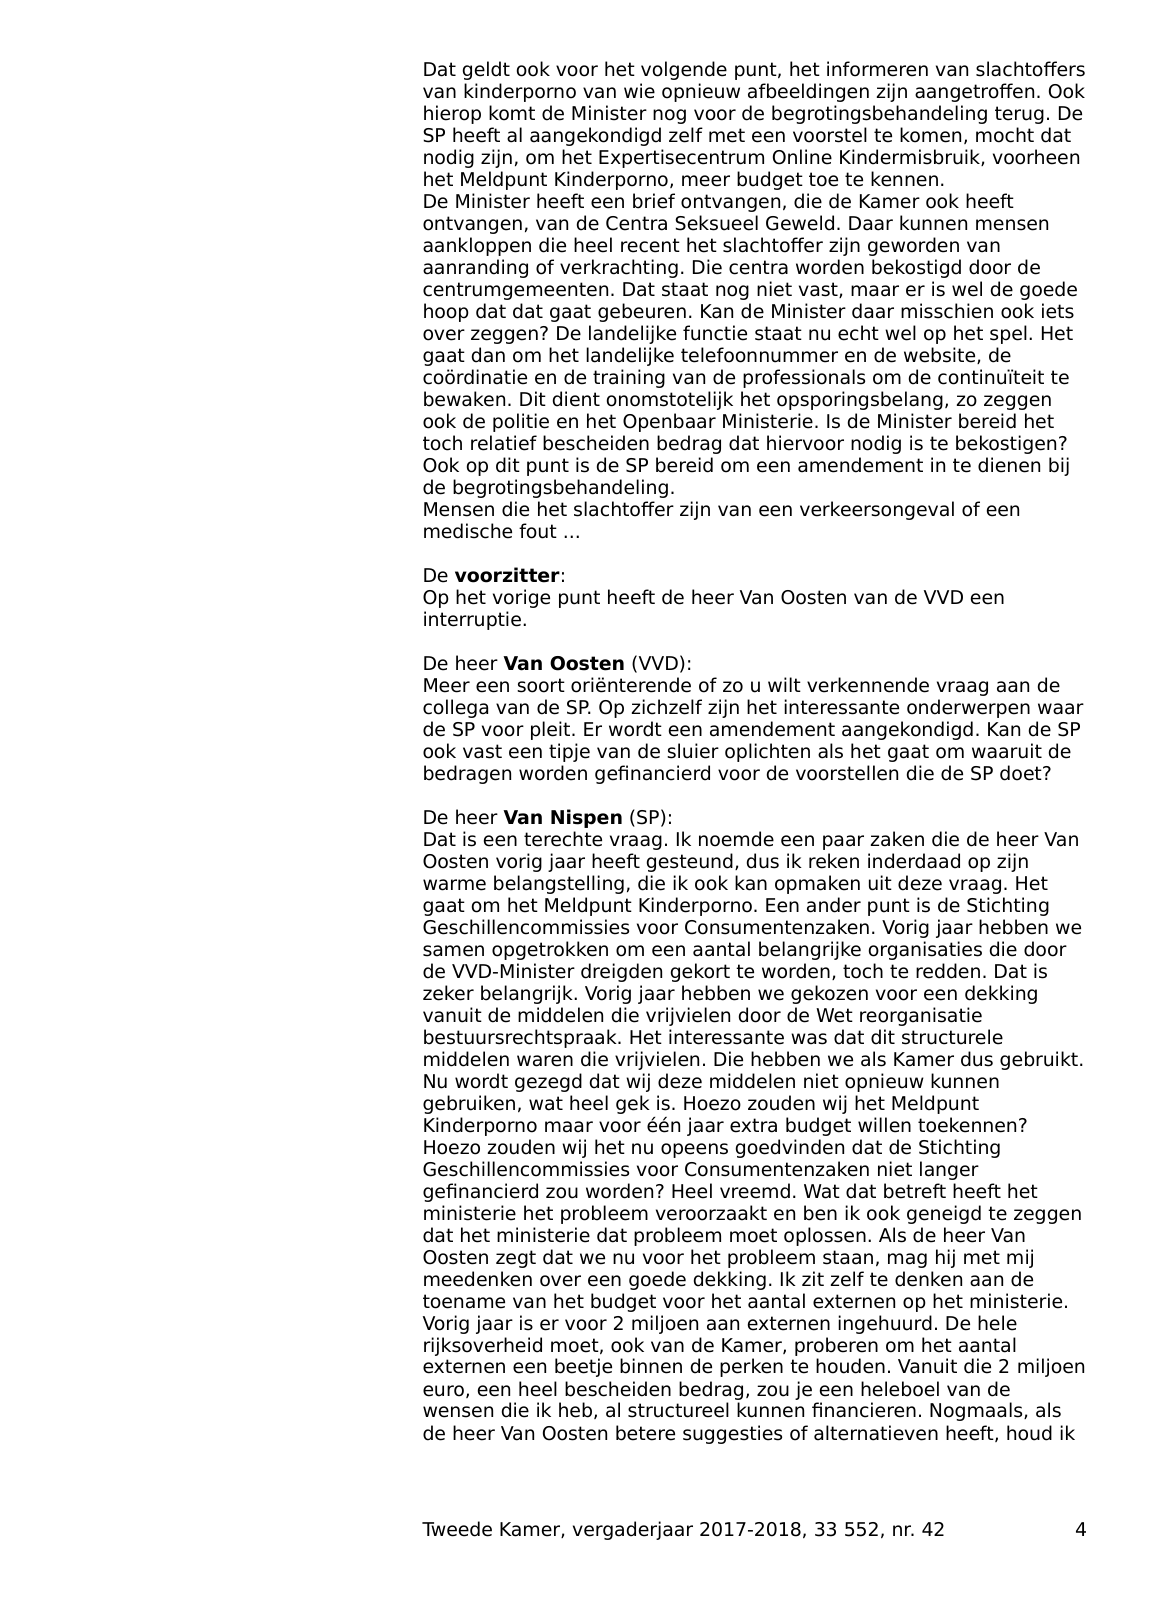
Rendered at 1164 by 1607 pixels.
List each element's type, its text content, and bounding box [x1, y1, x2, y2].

text Meer een soort oriënterende of zo u wilt verkennende vraag aan de collega van de SP. Op zichzelf zijn het interessante onderwerpen waar de SP voor pleit. Er wordt een amendement aangekondigd. Kan de SP ook vast een tipje van de sluier oplichten als het gaat om waaruit de bedragen worden gefinancierd voor de voorstellen die de SP doet? [422, 675, 1087, 785]
text Op het vorige punt heeft de heer Van Oosten van de VVD een interruptie. [422, 587, 1087, 631]
text De voorzitter: [422, 565, 1087, 587]
text De Minister heeft een brief ontvangen, die de Kamer ook heeft ontvangen, van de Centra Seksueel Geweld. Daar kunnen mensen aankloppen die heel recent het slachtoffer zijn geworden van aanranding of verkrachting. Die centra worden bekostigd door de centrumgemeenten. Dat staat nog niet vast, maar er is wel de goede hoop dat dat gaat gebeuren. Kan de Minister daar misschien ook iets over zeggen? De landelijke functie staat nu echt wel op het spel. Het gaat dan om het landelijke telefoonnummer en de website, de coördinatie en de training van de professionals om de continuïteit te bewaken. Dit dient onomstotelijk het opsporingsbelang, zo zeggen ook de politie en het Openbaar Ministerie. Is de Minister bereid het toch relatief bescheiden bedrag dat hiervoor nodig is te bekostigen? Ook op dit punt is de SP bereid om een amendement in te dienen bij de begrotingsbehandeling. [422, 191, 1087, 499]
text De heer Van Oosten (VVD): [422, 653, 1087, 675]
text Mensen die het slachtoffer zijn van een verkeersongeval of een medische fout ... [422, 499, 1087, 543]
text Dat is een terechte vraag. Ik noemde een paar zaken die de heer Van Oosten vorig jaar heeft gesteund, dus ik reken inderdaad op zijn warme belangstelling, die ik ook kan opmaken uit deze vraag. Het gaat om het Meldpunt Kinderporno. Een ander punt is de Stichting Geschillencommissies voor Consumentenzaken. Vorig jaar hebben we samen opgetrokken om een aantal belangrijke organisaties die door de VVD-Minister dreigden gekort te worden, toch te redden. Dat is zeker belangrijk. Vorig jaar hebben we gekozen voor een dekking vanuit de middelen die vrijvielen door de Wet reorganisatie bestuursrechtspraak. Het interessante was dat dit structurele middelen waren die vrijvielen. Die hebben we als Kamer dus gebruikt. Nu wordt gezegd dat wij deze middelen niet opnieuw kunnen gebruiken, wat heel gek is. Hoezo zouden wij het Meldpunt Kinderporno maar voor één jaar extra budget willen toekennen? Hoezo zouden wij het nu opeens goedvinden dat de Stichting Geschillencommissies voor Consumentenzaken niet langer gefinancierd zou worden? Heel vreemd. Wat dat betreft heeft het ministerie het probleem veroorzaakt en ben ik ook geneigd te zeggen dat het ministerie dat probleem moet oplossen. Als de heer Van Oosten zegt dat we nu voor het probleem staan, mag hij met mij meedenken over een goede dekking. Ik zit zelf te denken aan de toename van het budget voor het aantal externen op het ministerie. Vorig jaar is er voor 2 miljoen aan externen ingehuurd. De hele rijksoverheid moet, ook van de Kamer, proberen om het aantal externen een beetje binnen de perken te houden. Vanuit die 2 miljoen euro, een heel bescheiden bedrag, zou je een heleboel van de wensen die ik heb, al structureel kunnen financieren. Nogmaals, als de heer Van Oosten betere suggesties of alternatieven heeft, houd ik [422, 829, 1087, 1444]
text De heer Van Nispen (SP): [422, 807, 1087, 829]
text Dat geldt ook voor het volgende punt, het informeren van slachtoffers van kinderporno van wie opnieuw afbeeldingen zijn aangetroffen. Ook hierop komt de Minister nog voor de begrotingsbehandeling terug. De SP heeft al aangekondigd zelf met een voorstel te komen, mocht dat nodig zijn, om het Expertisecentrum Online Kindermisbruik, voorheen het Meldpunt Kinderporno, meer budget toe te kennen. [422, 59, 1087, 191]
